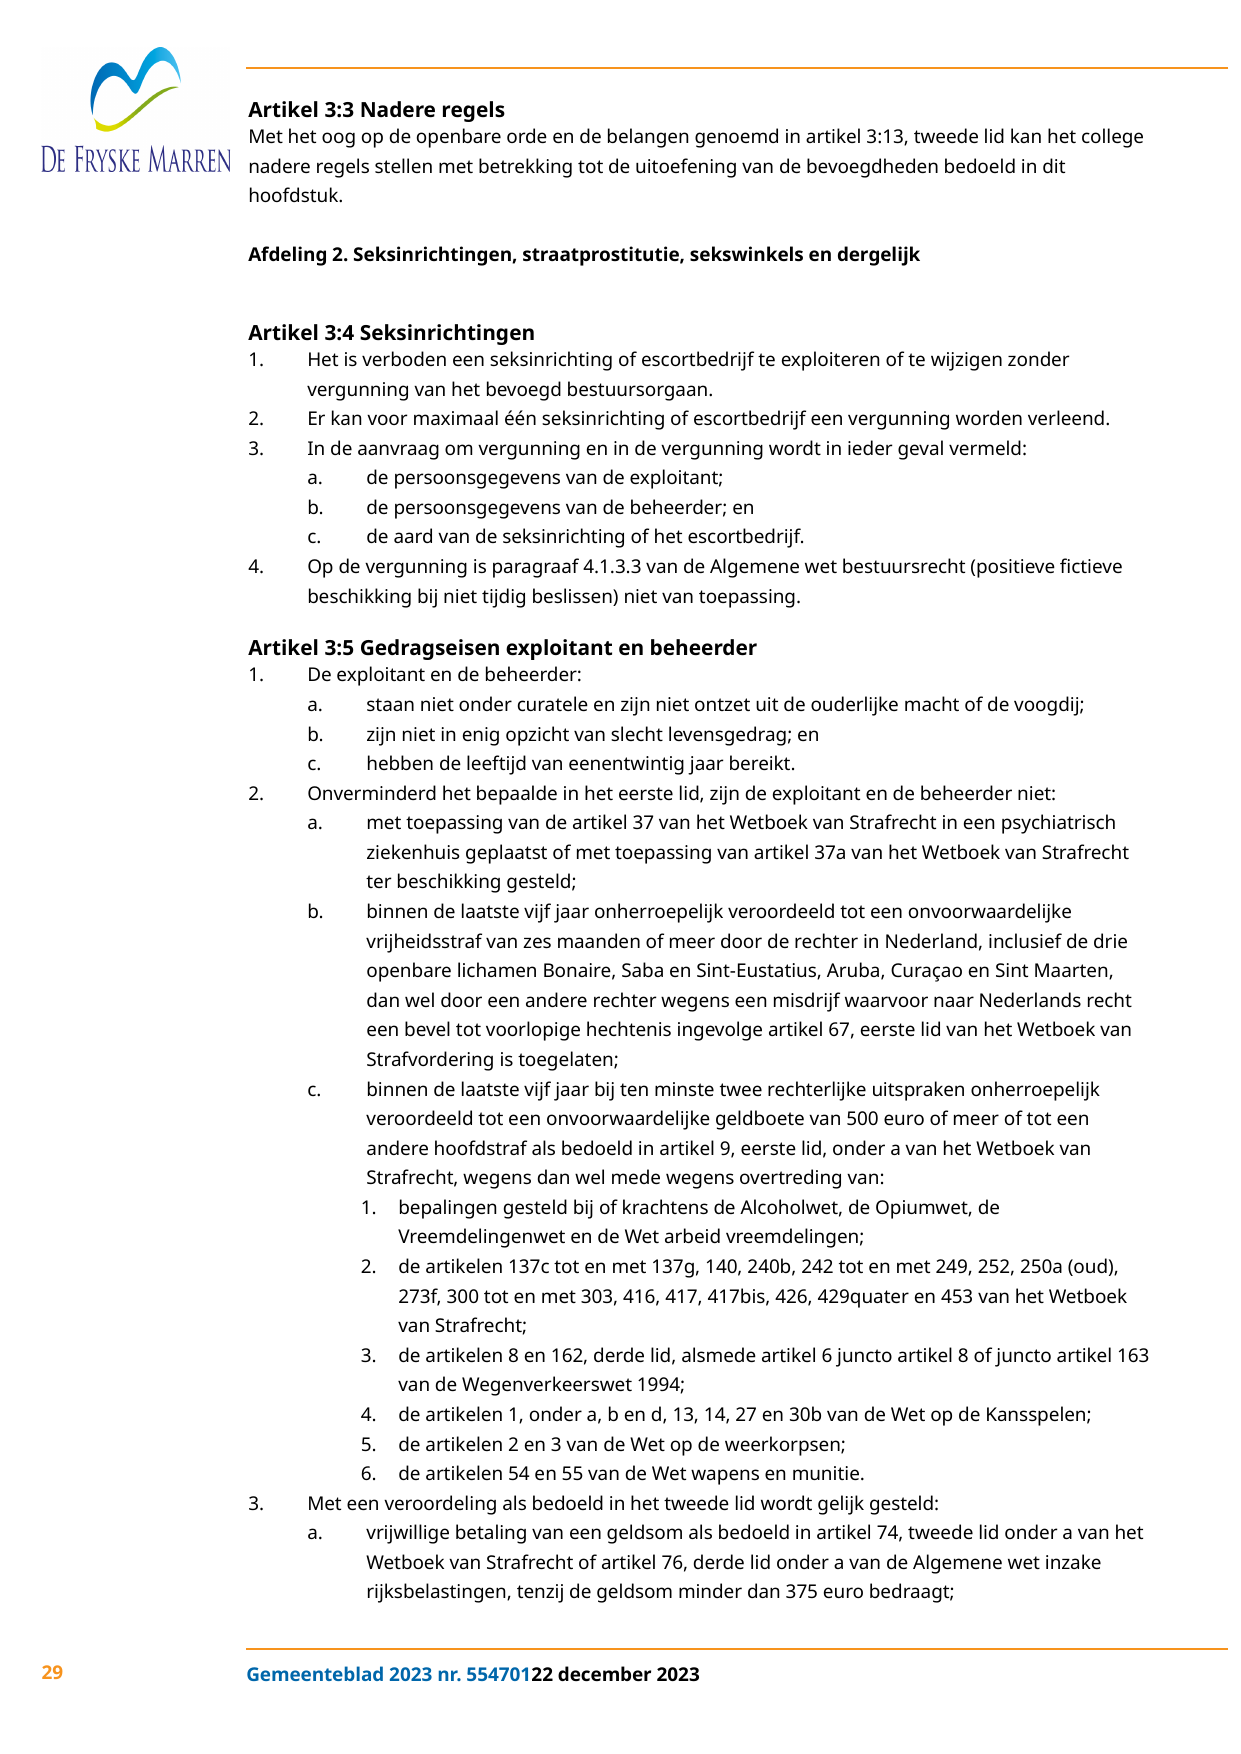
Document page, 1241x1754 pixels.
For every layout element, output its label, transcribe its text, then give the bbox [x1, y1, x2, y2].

list staan niet onder curatele en zijn niet ontzet uit de ouderlijke macht of de voogdij; [307, 691, 1152, 717]
list Met een veroordeling als bedoeld in het tweede lid wordt gelijk gesteld: [248, 1490, 1152, 1516]
list de persoonsgegevens van de beheerder; en [307, 494, 1152, 520]
list hebben de leeftijd van eenentwintig jaar bereikt. [307, 750, 1152, 776]
list Onverminderd het bepaalde in het eerste lid, zijn de exploitant en de beheerder niet: [248, 780, 1152, 806]
list Het is verboden een seksinrichting of escortbedrijf te exploiteren of te wijzigen zonder vergunning van het bevoegd bestuursorgaan. [248, 346, 1152, 401]
list de artikelen 137c tot en met 137g, 140, 240b, 242 tot en met 249, 252, 250a (oud), 273f, 300 tot en met 303, 416, 417, 417bis, 426, 429quater en 453 van het Wetboek van Strafrecht; [361, 1253, 1152, 1338]
text Afdeling 2. Seksinrichtingen, straatprostitutie, sekswinkels en dergelijk [248, 242, 1152, 267]
list de aard van de seksinrichting of het escortbedrijf. [307, 524, 1152, 549]
list In de aanvraag om vergunning en in de vergunning wordt in ieder geval vermeld: [248, 435, 1152, 461]
list de persoonsgegevens van de exploitant; [307, 464, 1152, 490]
list binnen de laatste vijf jaar onherroepelijk veroordeeld tot een onvoorwaardelijke vrijheidsstraf van zes maanden of meer door de rechter in Nederland, inclusief de drie openbare lichamen Bonaire, Saba en Sint-Eustatius, Aruba, Curaçao en Sint Maarten, dan wel door een andere rechter wegens een misdrijf waarvoor naar Nederlands recht een bevel tot voorlopige hechtenis ingevolge artikel 67, eerste lid van het Wetboek van Strafvordering is toegelaten; [307, 898, 1152, 1072]
list vrijwillige betaling van een geldsom als bedoeld in artikel 74, tweede lid onder a van het Wetboek van Strafrecht of artikel 76, derde lid onder a van de Algemene wet inzake rijksbelastingen, tenzij de geldsom minder dan 375 euro bedraagt; [307, 1519, 1152, 1604]
list binnen de laatste vijf jaar bij ten minste twee rechterlijke uitspraken onherroepelijk veroordeeld tot een onvoorwaardelijke geldboete van 500 euro of meer of tot een andere hoofdstraf als bedoeld in artikel 9, eerste lid, onder a van het Wetboek van Strafrecht, wegens dan wel mede wegens overtreding van: [307, 1076, 1152, 1190]
text Artikel 3:5 Gedragseisen exploitant en beheerder [248, 633, 1152, 662]
list De exploitant en de beheerder: [248, 662, 1152, 687]
list Er kan voor maximaal één seksinrichting of escortbedrijf een vergunning worden verleend. [248, 405, 1152, 431]
text Artikel 3:4 Seksinrichtingen [248, 318, 1152, 346]
picture [41, 47, 231, 172]
list de artikelen 54 en 55 van de Wet wapens en munitie. [361, 1460, 1152, 1486]
list met toepassing van de artikel 37 van het Wetboek van Strafrecht in een psychiatrisch ziekenhuis geplaatst of met toepassing van artikel 37a van het Wetboek van Strafrecht ter beschikking gesteld; [307, 809, 1152, 894]
list zijn niet in enig opzicht van slecht levensgedrag; en [307, 721, 1152, 747]
list de artikelen 1, onder a, b en d, 13, 14, 27 en 30b van de Wet op de Kansspelen; [361, 1401, 1152, 1427]
list de artikelen 8 en 162, derde lid, alsmede artikel 6 juncto artikel 8 of juncto artikel 163 van de Wegenverkeerswet 1994; [361, 1342, 1152, 1397]
list bepalingen gesteld bij of krachtens de Alcoholwet, de Opiumwet, de Vreemdelingenwet en de Wet arbeid vreemdelingen; [361, 1194, 1152, 1249]
list de artikelen 2 en 3 van de Wet op de weerkorpsen; [361, 1431, 1152, 1457]
text Met het oog op de openbare orde en de belangen genoemd in artikel 3:13, tweede lid kan het college nadere regels stellen met betrekking tot de uitoefening van de bevoegdheden bedoeld in dit hoofdstuk. [248, 123, 1152, 208]
text Artikel 3:3 Nadere regels [248, 95, 1152, 123]
list Op de vergunning is paragraaf 4.1.3.3 van de Algemene wet bestuursrecht (positieve fictieve beschikking bij niet tijdig beslissen) niet van toepassing. [248, 553, 1152, 608]
